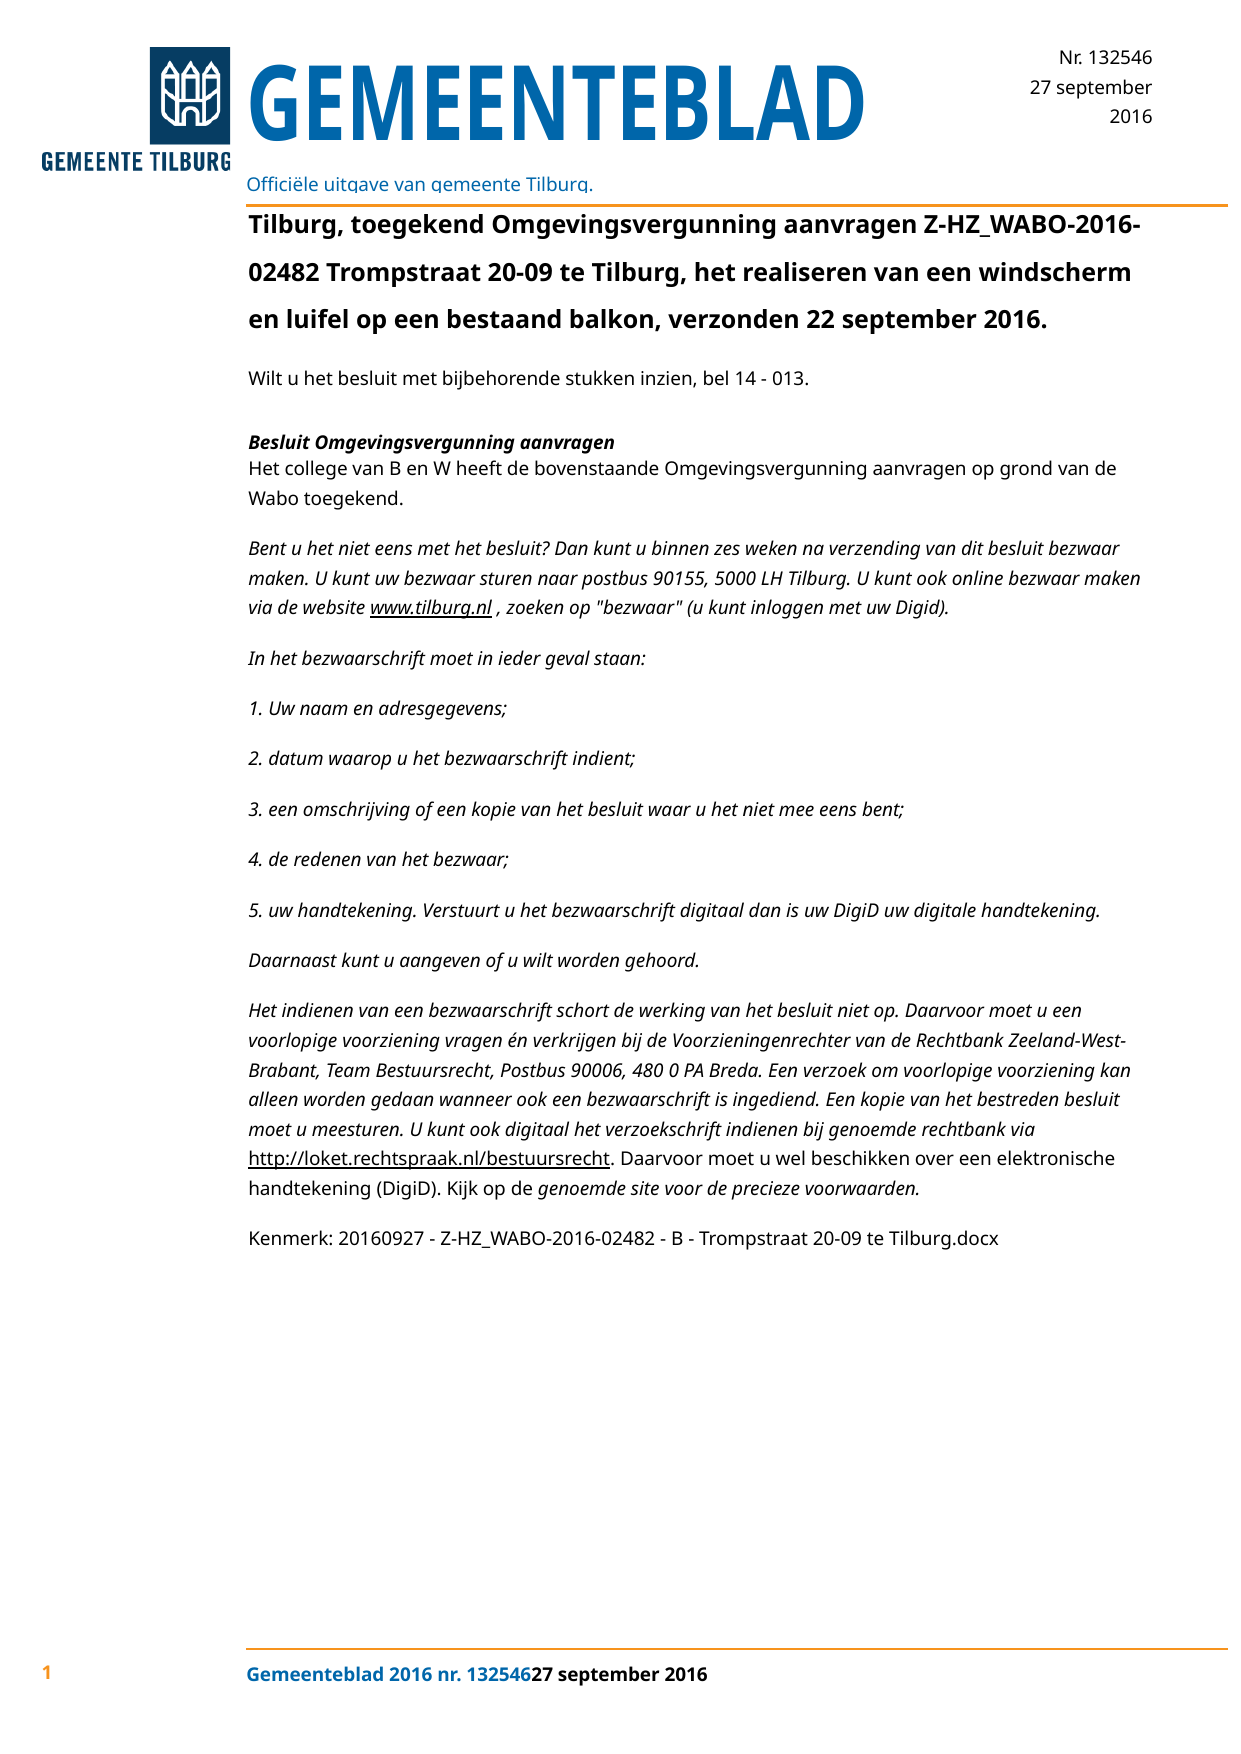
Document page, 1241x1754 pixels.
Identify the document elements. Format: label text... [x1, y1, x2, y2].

picture [41, 47, 231, 172]
text Kenmerk: 20160927 - Z-HZ_WABO-2016-02482 - B - Trompstraat 20-09 te Tilburg.docx [248, 1226, 1152, 1251]
text Tilburg, toegekend Omgevingsvergunning aanvragen Z-HZ_WABO-2016-02482 Trompstraat 20-09 te Tilburg, het realiseren van een windscherm en luifel op een bestaand balkon, verzonden 22 september 2016. [248, 207, 1152, 336]
text 4. de redenen van het bezwaar; [248, 846, 1152, 872]
text Het indienen van een bezwaarschrift schort de werking van het besluit niet op. Daarvoor moet u een voorlopige voorziening vragen én verkrijgen bij de Voorzieningenrechter van de Rechtbank Zeeland-West-Brabant, Team Bestuursrecht, Postbus 90006, 480 0 PA Breda. Een verzoek om voorlopige voorziening kan alleen worden gedaan wanneer ook een bezwaarschrift is ingediend. Een kopie van het bestreden besluit moet u meesturen. U kunt ook digitaal het verzoekschrift indienen bij genoemde rechtbank via http://loket.rechtspraak.nl/bestuursrecht. Daarvoor moet u wel beschikken over een elektronische handtekening (DigiD). Kijk op de genoemde site voor de precieze voorwaarden. [248, 998, 1152, 1201]
text 5. uw handtekening. Verstuurt u het bezwaarschrift digitaal dan is uw DigiD uw digitale handtekening. [248, 897, 1152, 923]
text Bent u het niet eens met het besluit? Dan kunt u binnen zes weken na verzending van dit besluit bezwaar maken. U kunt uw bezwaar sturen naar postbus 90155, 5000 LH Tilburg. U kunt ook online bezwaar maken via de website www.tilburg.nl , zoeken op "bezwaar" (u kunt inloggen met uw Digid). [248, 535, 1152, 620]
text 1. Uw naam en adresgegevens; [248, 695, 1152, 721]
text Besluit Omgevingsvergunning aanvragen [248, 429, 1152, 455]
text 2. datum waarop u het bezwaarschrift indient; [248, 746, 1152, 771]
text Wilt u het besluit met bijbehorende stukken inzien, bel 14 - 013. [248, 366, 1152, 391]
text Het college van B en W heeft de bovenstaande Omgevingsvergunning aanvragen op grond van de Wabo toegekend. [248, 455, 1152, 511]
text In het bezwaarschrift moet in ieder geval staan: [248, 645, 1152, 671]
text 3. een omschrijving of een kopie van het besluit waar u het niet mee eens bent; [248, 796, 1152, 822]
text Daarnaast kunt u aangeven of u wilt worden gehoord. [248, 947, 1152, 973]
